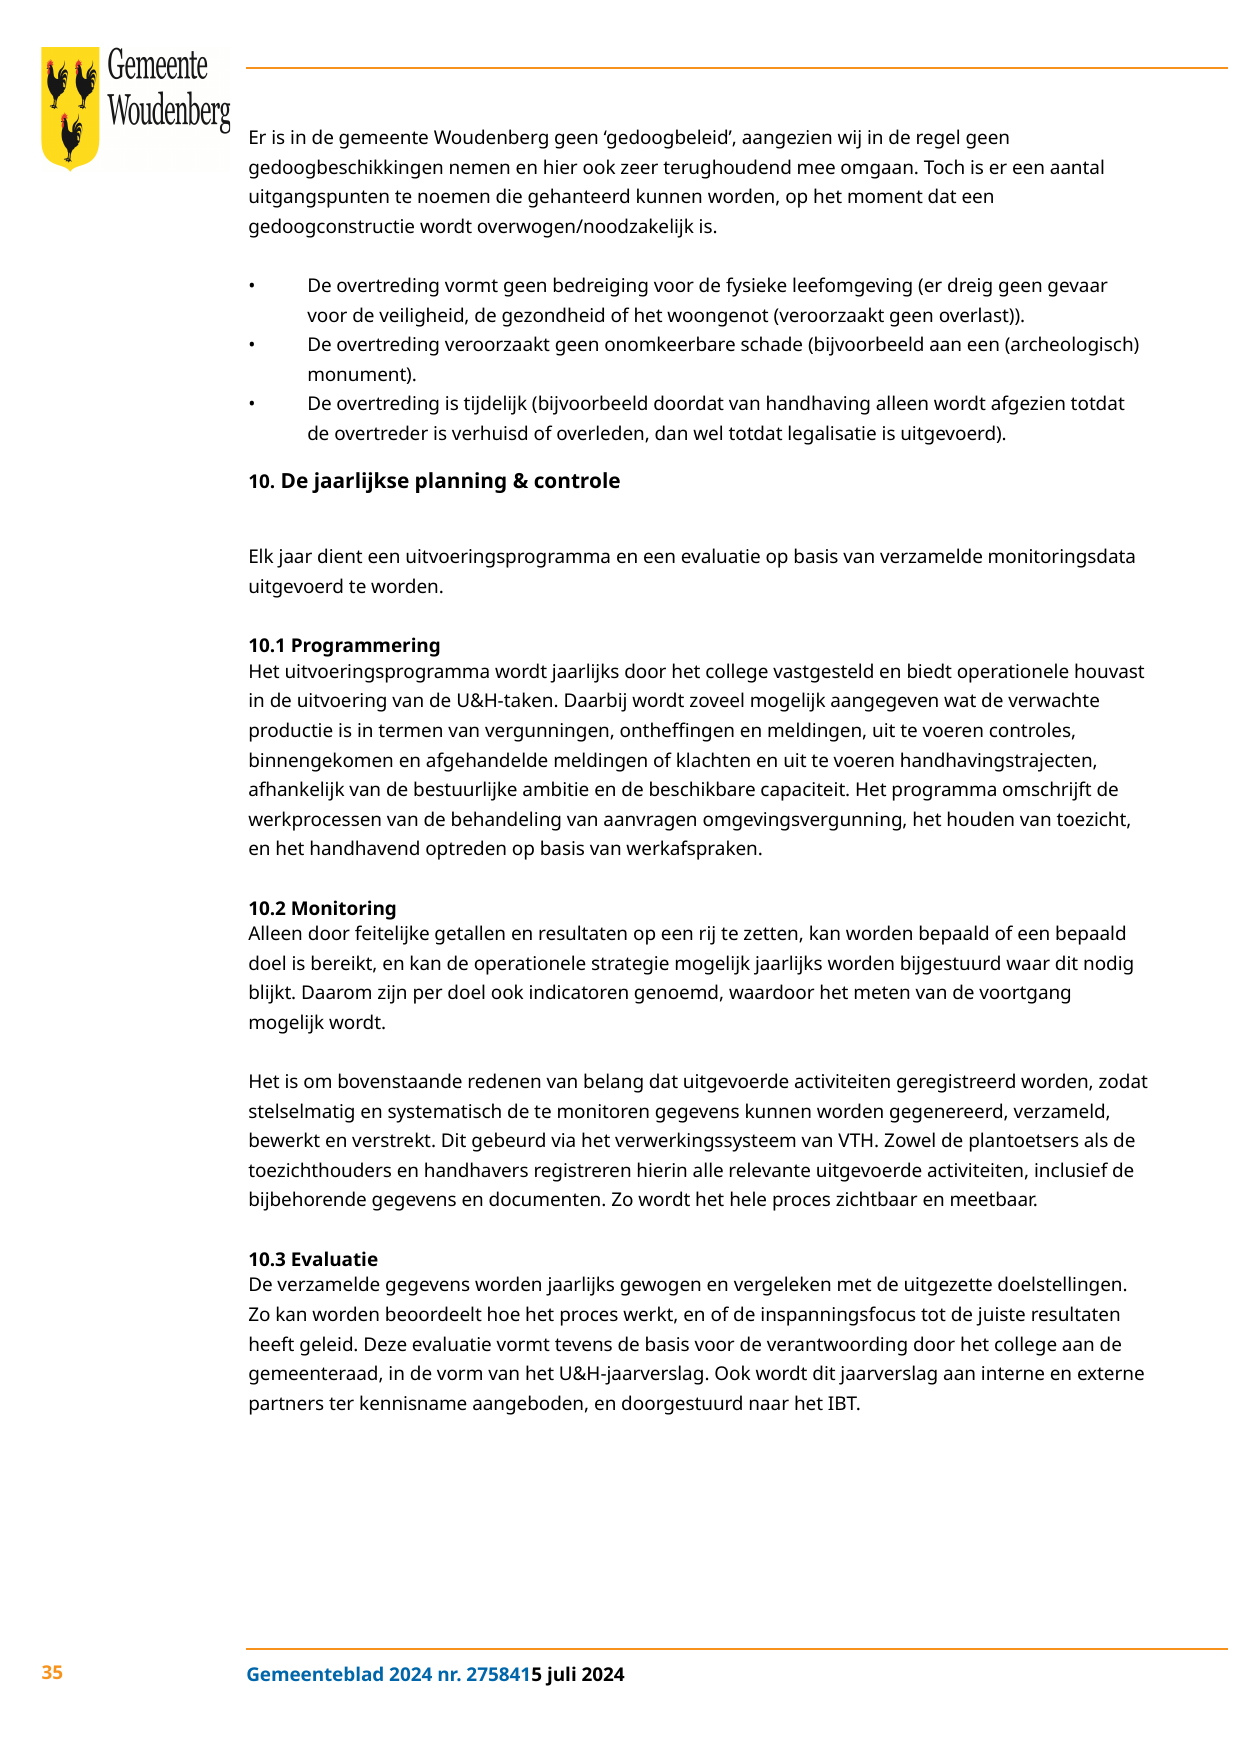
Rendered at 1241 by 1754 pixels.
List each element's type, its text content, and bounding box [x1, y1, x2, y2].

text Elk jaar dient een uitvoeringsprogramma en een evaluatie op basis van verzamelde monitoringsdata uitgevoerd te worden. [248, 543, 1152, 599]
list De overtreding veroorzaakt geen onomkeerbare schade (bijvoorbeeld aan een (archeologisch) monument). [248, 331, 1152, 387]
text Het is om bovenstaande redenen van belang dat uitgevoerde activiteiten geregistreerd worden, zodat stelselmatig en systematisch de te monitoren gegevens kunnen worden gegenereerd, verzameld, bewerkt en verstrekt. Dit gebeurd via het verwerkingssysteem van VTH. Zowel de plantoetsers als de toezichthouders en handhavers registreren hierin alle relevante uitgevoerde activiteiten, inclusief de bijbehorende gegevens en documenten. Zo wordt het hele proces zichtbaar en meetbaar. [248, 1068, 1152, 1212]
list De overtreding vormt geen bedreiging voor de fysieke leefomgeving (er dreig geen gevaar voor de veiligheid, de gezondheid of het woongenot (veroorzaakt geen overlast)). [248, 272, 1152, 328]
picture [41, 47, 231, 172]
list De overtreding is tijdelijk (bijvoorbeeld doordat van handhaving alleen wordt afgezien totdat de overtreder is verhuisd of overleden, dan wel totdat legalisatie is uitgevoerd). [248, 391, 1152, 446]
text 10.2 Monitoring [248, 895, 1152, 920]
text Er is in de gemeente Woudenberg geen ‘gedoogbeleid’, aangezien wij in de regel geen gedoogbeschikkingen nemen en hier ook zeer terughoudend mee omgaan. Toch is er een aantal uitgangspunten te noemen die gehanteerd kunnen worden, op het moment dat een gedoogconstructie wordt overwogen/noodzakelijk is. [248, 124, 1152, 239]
text Het uitvoeringsprogramma wordt jaarlijks door het college vastgesteld en biedt operationele houvast in de uitvoering van de U&H-taken. Daarbij wordt zoveel mogelijk aangegeven wat de verwachte productie is in termen van vergunningen, ontheffingen en meldingen, uit te voeren controles, binnengekomen en afgehandelde meldingen of klachten en uit te voeren handhavingstrajecten, afhankelijk van de bestuurlijke ambitie en de beschikbare capaciteit. Het programma omschrijft de werkprocessen van de behandeling van aanvragen omgevingsvergunning, het houden van toezicht, en het handhavend optreden op basis van werkafspraken. [248, 658, 1152, 861]
text De verzamelde gegevens worden jaarlijks gewogen en vergeleken met de uitgezette doelstellingen. Zo kan worden beoordeelt hoe het proces werkt, en of de inspanningsfocus tot de juiste resultaten heeft geleid. Deze evaluatie vormt tevens de basis voor de verantwoording door het college aan de gemeenteraad, in de vorm van het U&H-jaarverslag. Ook wordt dit jaarverslag aan interne en externe partners ter kennisname aangeboden, en doorgestuurd naar het IBT. [248, 1272, 1152, 1416]
text 10.3 Evaluatie [248, 1246, 1152, 1272]
text Alleen door feitelijke getallen en resultaten op een rij te zetten, kan worden bepaald of een bepaald doel is bereikt, en kan de operationele strategie mogelijk jaarlijks worden bijgestuurd waar dit nodig blijkt. Daarom zijn per doel ook indicatoren genoemd, waardoor het meten van de voortgang mogelijk wordt. [248, 920, 1152, 1035]
text 10.1 Programmering [248, 632, 1152, 658]
text 10. De jaarlijkse planning & controle [248, 466, 1152, 494]
